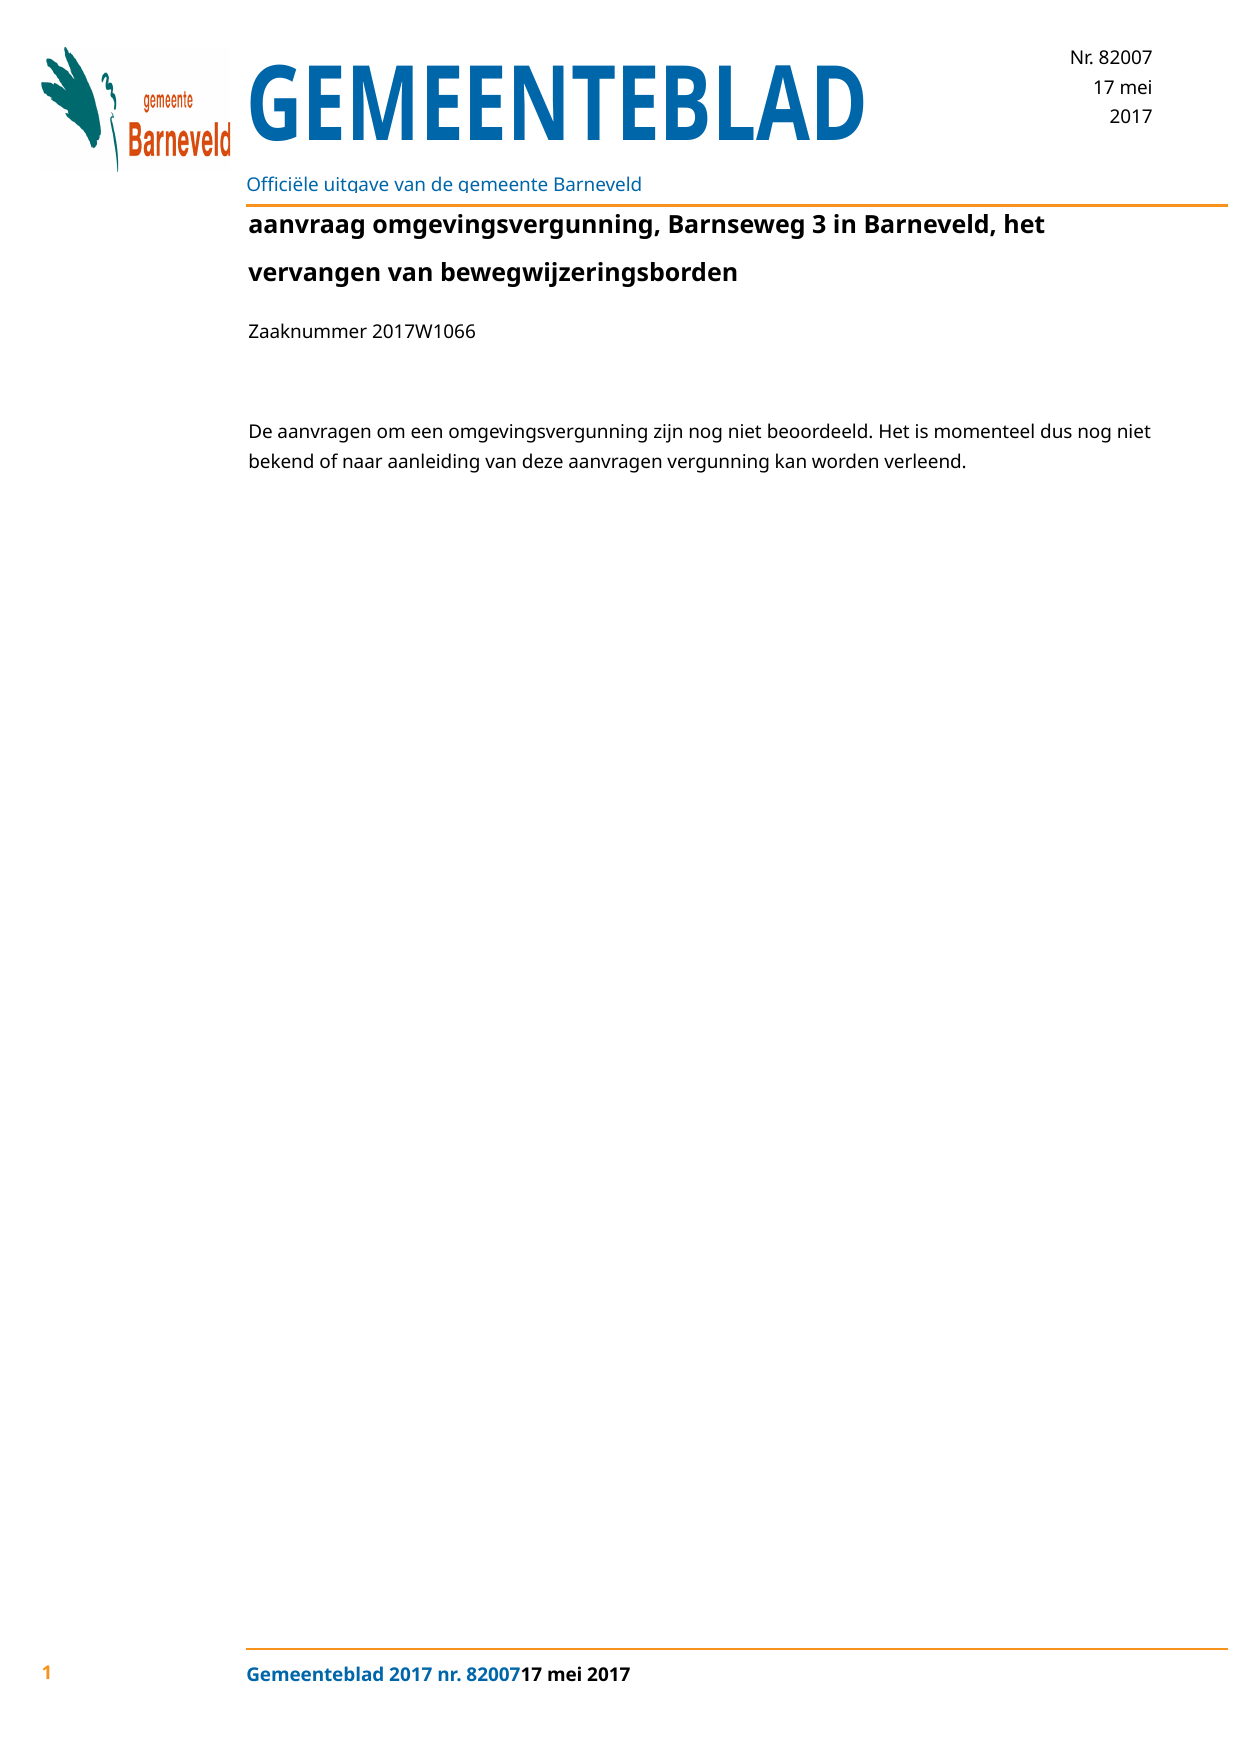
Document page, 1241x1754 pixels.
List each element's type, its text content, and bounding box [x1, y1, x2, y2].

text De aanvragen om een omgevingsvergunning zijn nog niet beoordeeld. Het is momenteel dus nog niet bekend of naar aanleiding van deze aanvragen vergunning kan worden verleend. [248, 419, 1152, 474]
picture [41, 47, 231, 172]
text Zaaknummer 2017W1066 [248, 318, 1152, 344]
text aanvraag omgevingsvergunning, Barnseweg 3 in Barneveld, het vervangen van bewegwijzeringsborden [248, 207, 1152, 288]
